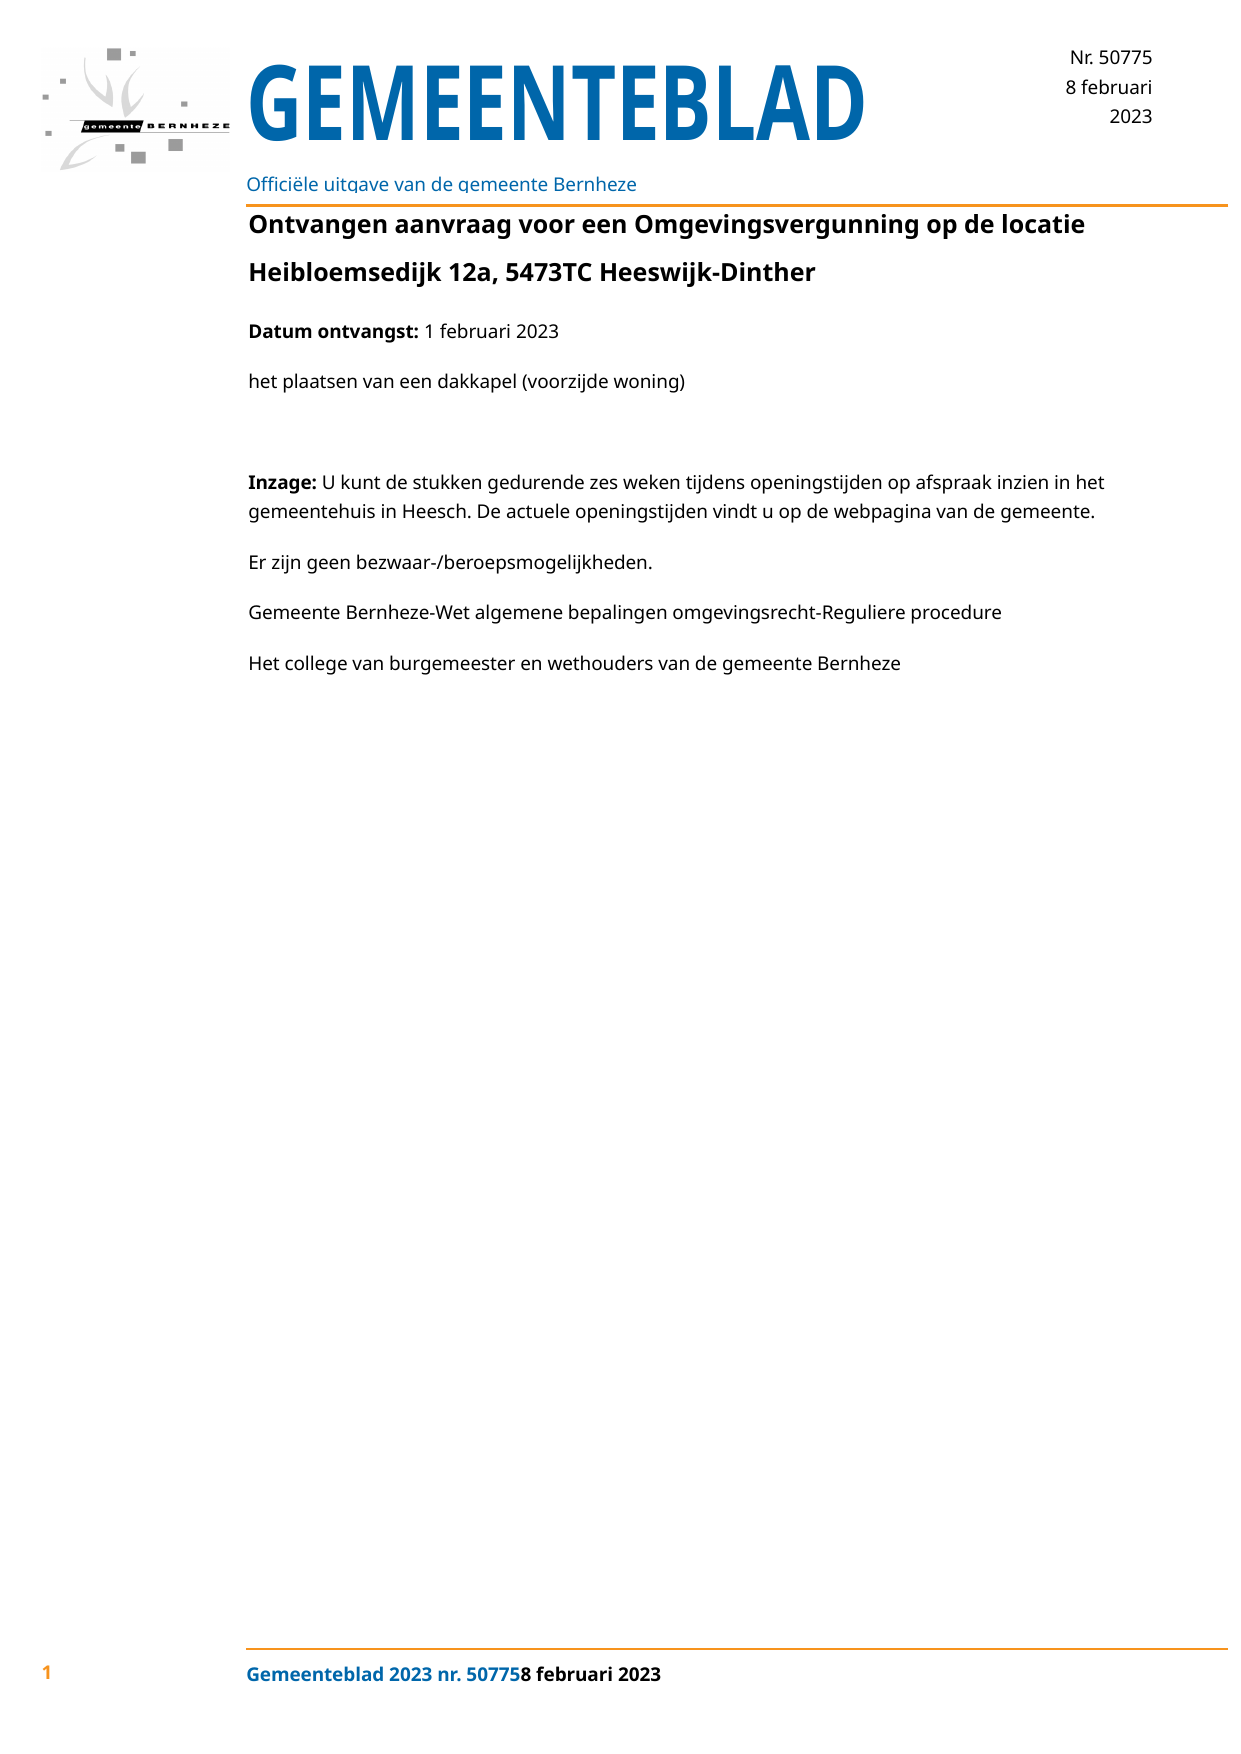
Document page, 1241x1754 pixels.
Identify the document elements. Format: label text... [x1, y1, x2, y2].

text Datum ontvangst: 1 februari 2023 [248, 318, 1152, 344]
text Er zijn geen bezwaar-/beroepsmogelijkheden. [248, 549, 1152, 575]
text Inzage: U kunt de stukken gedurende zes weken tijdens openingstijden op afspraak inzien in het gemeentehuis in Heesch. De actuele openingstijden vindt u op de webpagina van de gemeente. [248, 469, 1152, 524]
text het plaatsen van een dakkapel (voorzijde woning) [248, 368, 1152, 394]
text Ontvangen aanvraag voor een Omgevingsvergunning op de locatie Heibloemsedijk 12a, 5473TC Heeswijk-Dinther [248, 207, 1152, 288]
text Het college van burgemeester en wethouders van de gemeente Bernheze [248, 650, 1152, 676]
text Gemeente Bernheze-Wet algemene bepalingen omgevingsrecht-Reguliere procedure [248, 599, 1152, 625]
picture [41, 47, 231, 172]
